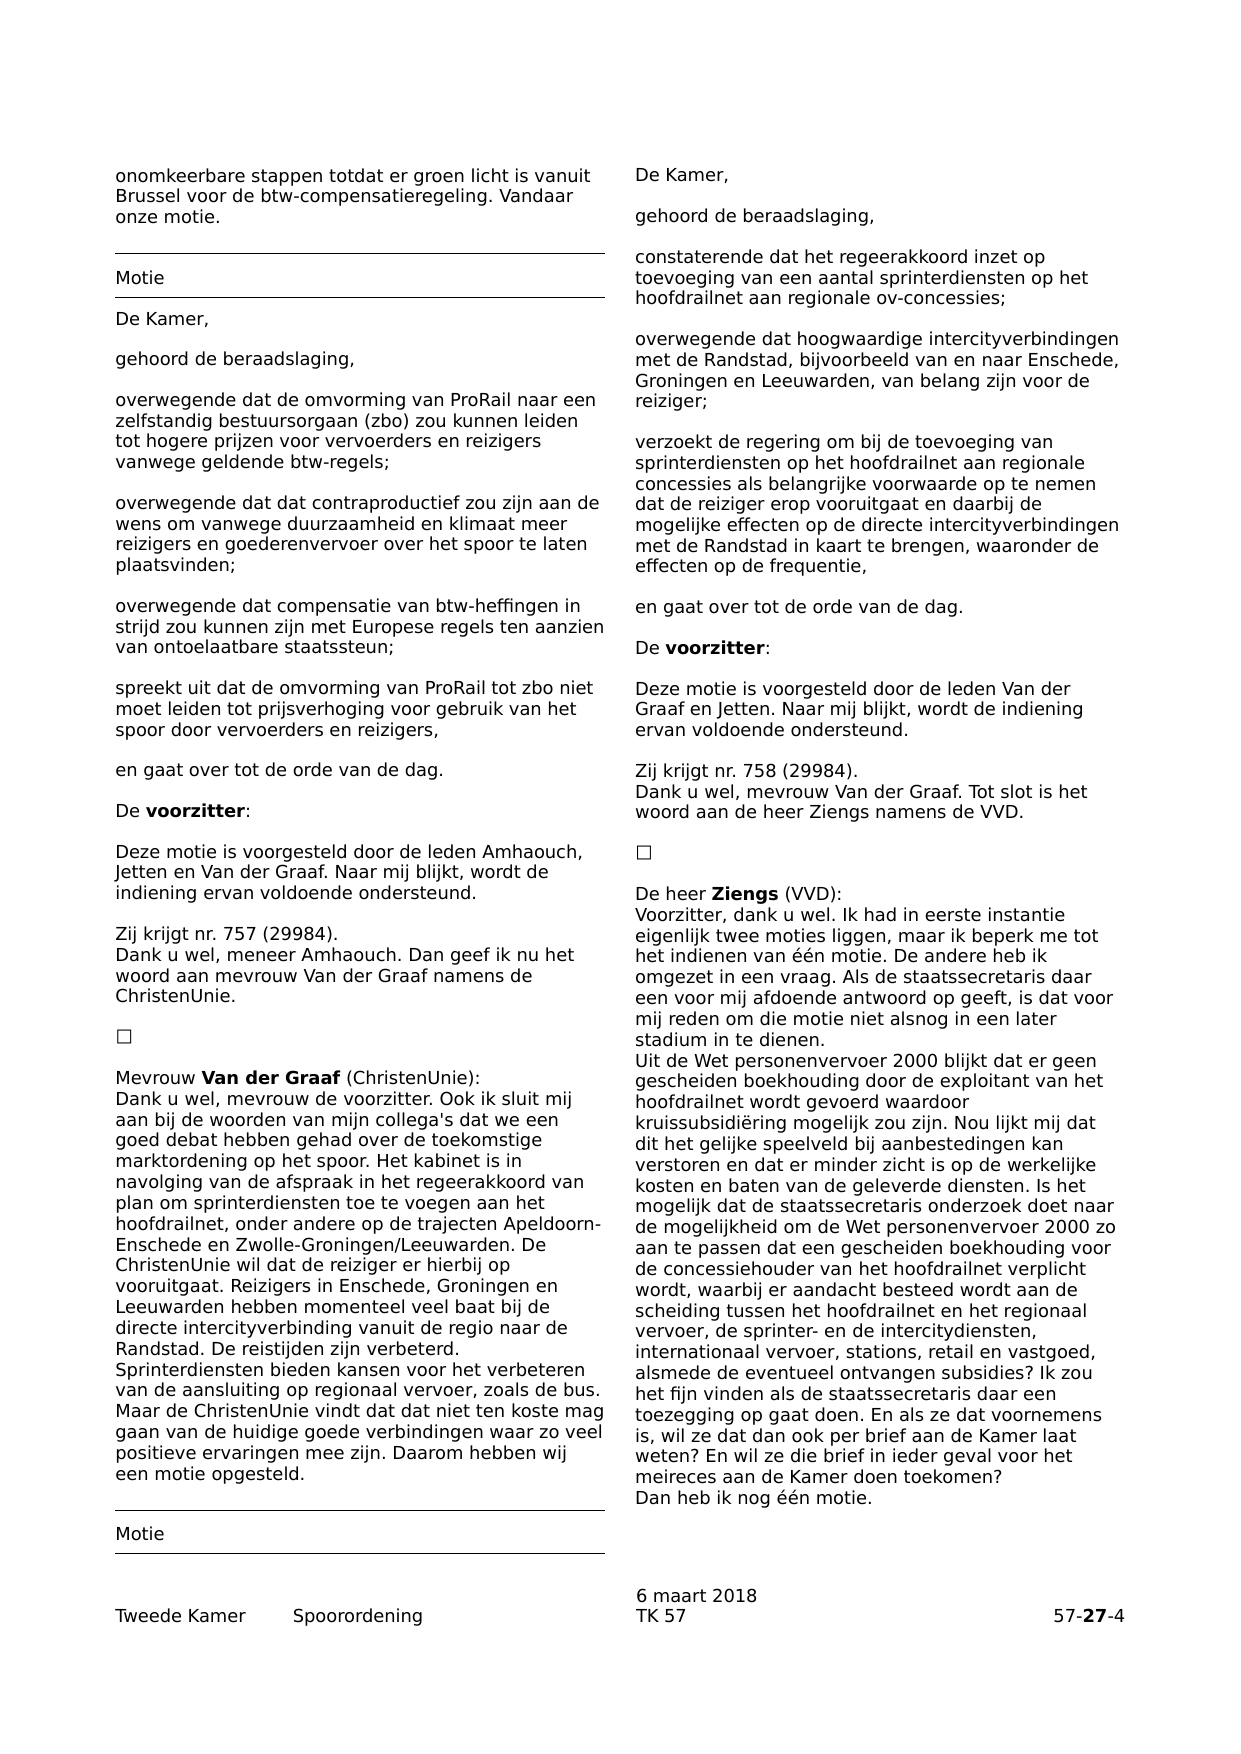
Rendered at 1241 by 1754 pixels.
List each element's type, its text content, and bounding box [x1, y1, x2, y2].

text onomkeerbare stappen totdat er groen licht is vanuit Brussel voor de btw-compensatieregeling. Vandaar onze motie. [115, 165, 605, 228]
text en gaat over tot de orde van de dag. [115, 760, 605, 781]
text ⬜ [115, 1027, 605, 1048]
text De voorzitter: [115, 801, 605, 822]
text overwegende dat hoogwaardige intercityverbindingen met de Randstad, bijvoorbeeld van en naar Enschede, Groningen en Leeuwarden, van belang zijn voor de reiziger; [635, 329, 1125, 412]
text Uit de Wet personenvervoer 2000 blijkt dat er geen gescheiden boekhouding door de exploitant van het hoofdrailnet wordt gevoerd waardoor kruissubsidiëring mogelijk zou zijn. Nou lijkt mij dat dit het gelijke speelveld bij aanbestedingen kan verstoren en dat er minder zicht is op de werkelijke kosten en baten van de geleverde diensten. Is het mogelijk dat de staatssecretaris onderzoek doet naar de mogelijkheid om de Wet personenvervoer 2000 zo aan te passen dat een gescheiden boekhouding voor de concessiehouder van het hoofdrailnet verplicht wordt, waarbij er aandacht besteed wordt aan de scheiding tussen het hoofdrailnet en het regionaal vervoer, de sprinter- en de intercitydiensten, internationaal vervoer, stations, retail en vastgoed, alsmede de eventueel ontvangen subsidies? Ik zou het fijn vinden als de staatssecretaris daar een toezegging op gaat doen. En als ze dat voornemens is, wil ze dat dan ook per brief aan de Kamer laat weten? En wil ze die brief in ieder geval voor het meireces aan de Kamer doen toekomen? [635, 1050, 1125, 1488]
text constaterende dat het regeerakkoord inzet op toevoeging van een aantal sprinterdiensten op het hoofdrailnet aan regionale ov-concessies; [635, 247, 1125, 309]
text Voorzitter, dank u wel. Ik had in eerste instantie eigenlijk twee moties liggen, maar ik beperk me tot het indienen van één motie. De andere heb ik omgezet in een vraag. Als de staatssecretaris daar een voor mij afdoende antwoord op geeft, is dat voor mij reden om die motie niet alsnog in een later stadium in te dienen. [635, 904, 1125, 1050]
text Zij krijgt nr. 758 (29984). [635, 761, 1125, 781]
text Mevrouw Van der Graaf (ChristenUnie): [115, 1068, 605, 1088]
text Deze motie is voorgesteld door de leden Amhaouch, Jetten en Van der Graaf. Naar mij blijkt, wordt de indiening ervan voldoende ondersteund. [115, 842, 605, 904]
text spreekt uit dat de omvorming van ProRail tot zbo niet moet leiden tot prijsverhoging voor gebruik van het spoor door vervoerders en reizigers, [115, 678, 605, 740]
text De Kamer, [115, 308, 605, 329]
text gehoord de beraadslaging, [635, 206, 1125, 227]
text overwegende dat de omvorming van ProRail naar een zelfstandig bestuursorgaan (zbo) zou kunnen leiden tot hogere prijzen voor vervoerders en reizigers vanwege geldende btw-regels; [115, 390, 605, 473]
text ⬜ [635, 843, 1125, 864]
text overwegende dat dat contraproductief zou zijn aan de wens om vanwege duurzaamheid en klimaat meer reizigers en goederenvervoer over het spoor te laten plaatsvinden; [115, 493, 605, 576]
text Dank u wel, meneer Amhaouch. Dan geef ik nu het woord aan mevrouw Van der Graaf namens de ChristenUnie. [115, 944, 605, 1007]
text Zij krijgt nr. 757 (29984). [115, 924, 605, 944]
text Dank u wel, mevrouw Van der Graaf. Tot slot is het woord aan de heer Ziengs namens de VVD. [635, 781, 1125, 823]
text overwegende dat compensatie van btw-heffingen in strijd zou kunnen zijn met Europese regels ten aanzien van ontoelaatbare staatssteun; [115, 596, 605, 658]
text verzoekt de regering om bij de toevoeging van sprinterdiensten op het hoofdrailnet aan regionale concessies als belangrijke voorwaarde op te nemen dat de reiziger erop vooruitgaat en daarbij de mogelijke effecten op de directe intercityverbindingen met de Randstad in kaart te brengen, waaronder de effecten op de frequentie, [635, 432, 1125, 577]
text De Kamer, [635, 165, 1125, 186]
text De heer Ziengs (VVD): [635, 884, 1125, 904]
text gehoord de beraadslaging, [115, 349, 605, 370]
text Dan heb ik nog één motie. [635, 1488, 1125, 1509]
text Motie [115, 268, 605, 288]
text Deze motie is voorgesteld door de leden Van der Graaf en Jetten. Naar mij blijkt, wordt de indiening ervan voldoende ondersteund. [635, 678, 1125, 741]
text en gaat over tot de orde van de dag. [635, 597, 1125, 618]
text De voorzitter: [635, 638, 1125, 658]
text Dank u wel, mevrouw de voorzitter. Ook ik sluit mij aan bij de woorden van mijn collega's dat we een goed debat hebben gehad over de toekomstige marktordening op het spoor. Het kabinet is in navolging van de afspraak in het regeerakkoord van plan om sprinterdiensten toe te voegen aan het hoofdrailnet, onder andere op de trajecten Apeldoorn-Enschede en Zwolle-Groningen/Leeuwarden. De ChristenUnie wil dat de reiziger er hierbij op vooruitgaat. Reizigers in Enschede, Groningen en Leeuwarden hebben momenteel veel baat bij de directe intercityverbinding vanuit de regio naar de Randstad. De reistijden zijn verbeterd. Sprinterdiensten bieden kansen voor het verbeteren van de aansluiting op regionaal vervoer, zoals de bus. Maar de ChristenUnie vindt dat dat niet ten koste mag gaan van de huidige goede verbindingen waar zo veel positieve ervaringen mee zijn. Daarom hebben wij een motie opgesteld. [115, 1088, 605, 1484]
text Motie [115, 1524, 605, 1545]
